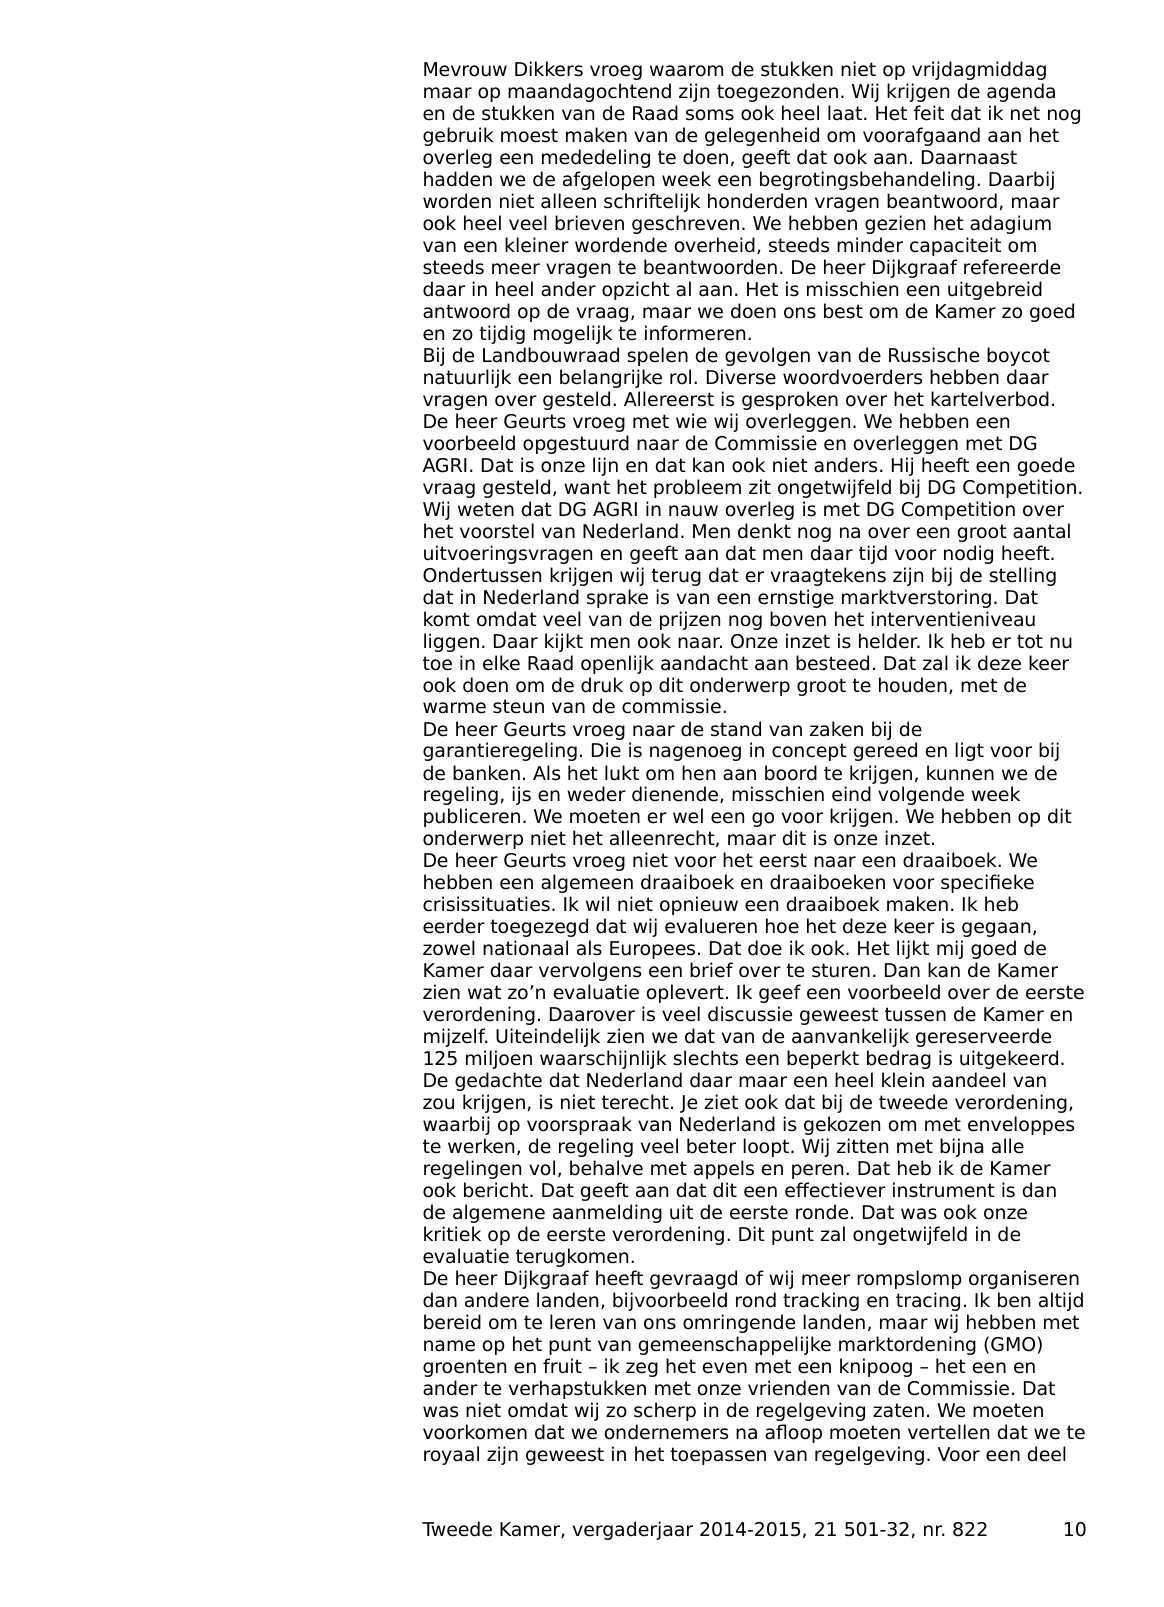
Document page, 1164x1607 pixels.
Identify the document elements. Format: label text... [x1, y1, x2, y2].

text Bij de Landbouwraad spelen de gevolgen van de Russische boycot natuurlijk een belangrijke rol. Diverse woordvoerders hebben daar vragen over gesteld. Allereerst is gesproken over het kartelverbod. De heer Geurts vroeg met wie wij overleggen. We hebben een voorbeeld opgestuurd naar de Commissie en overleggen met DG AGRI. Dat is onze lijn en dat kan ook niet anders. Hij heeft een goede vraag gesteld, want het probleem zit ongetwijfeld bij DG Competition. Wij weten dat DG AGRI in nauw overleg is met DG Competition over het voorstel van Nederland. Men denkt nog na over een groot aantal uitvoeringsvragen en geeft aan dat men daar tijd voor nodig heeft. Ondertussen krijgen wij terug dat er vraagtekens zijn bij de stelling dat in Nederland sprake is van een ernstige marktverstoring. Dat komt omdat veel van de prijzen nog boven het interventieniveau liggen. Daar kijkt men ook naar. Onze inzet is helder. Ik heb er tot nu toe in elke Raad openlijk aandacht aan besteed. Dat zal ik deze keer ook doen om de druk op dit onderwerp groot te houden, met de warme steun van de commissie. [422, 345, 1087, 718]
text De heer Dijkgraaf heeft gevraagd of wij meer rompslomp organiseren dan andere landen, bijvoorbeeld rond tracking en tracing. Ik ben altijd bereid om te leren van ons omringende landen, maar wij hebben met name op het punt van gemeenschappelijke marktordening (GMO) groenten en fruit – ik zeg het even met een knipoog – het een en ander te verhapstukken met onze vrienden van de Commissie. Dat was niet omdat wij zo scherp in de regelgeving zaten. We moeten voorkomen dat we ondernemers na afloop moeten vertellen dat we te royaal zijn geweest in het toepassen van regelgeving. Voor een deel [422, 1268, 1087, 1466]
text Mevrouw Dikkers vroeg waarom de stukken niet op vrijdagmiddag maar op maandagochtend zijn toegezonden. Wij krijgen de agenda en de stukken van de Raad soms ook heel laat. Het feit dat ik net nog gebruik moest maken van de gelegenheid om voorafgaand aan het overleg een mededeling te doen, geeft dat ook aan. Daarnaast hadden we de afgelopen week een begrotingsbehandeling. Daarbij worden niet alleen schriftelijk honderden vragen beantwoord, maar ook heel veel brieven geschreven. We hebben gezien het adagium van een kleiner wordende overheid, steeds minder capaciteit om steeds meer vragen te beantwoorden. De heer Dijkgraaf refereerde daar in heel ander opzicht al aan. Het is misschien een uitgebreid antwoord op de vraag, maar we doen ons best om de Kamer zo goed en zo tijdig mogelijk te informeren. [422, 59, 1087, 345]
text De heer Geurts vroeg naar de stand van zaken bij de garantieregeling. Die is nagenoeg in concept gereed en ligt voor bij de banken. Als het lukt om hen aan boord te krijgen, kunnen we de regeling, ijs en weder dienende, misschien eind volgende week publiceren. We moeten er wel een go voor krijgen. We hebben op dit onderwerp niet het alleenrecht, maar dit is onze inzet. [422, 718, 1087, 850]
text De heer Geurts vroeg niet voor het eerst naar een draaiboek. We hebben een algemeen draaiboek en draaiboeken voor specifieke crisissituaties. Ik wil niet opnieuw een draaiboek maken. Ik heb eerder toegezegd dat wij evalueren hoe het deze keer is gegaan, zowel nationaal als Europees. Dat doe ik ook. Het lijkt mij goed de Kamer daar vervolgens een brief over te sturen. Dan kan de Kamer zien wat zo’n evaluatie oplevert. Ik geef een voorbeeld over de eerste verordening. Daarover is veel discussie geweest tussen de Kamer en mijzelf. Uiteindelijk zien we dat van de aanvankelijk gereserveerde 125 miljoen waarschijnlijk slechts een beperkt bedrag is uitgekeerd. De gedachte dat Nederland daar maar een heel klein aandeel van zou krijgen, is niet terecht. Je ziet ook dat bij de tweede verordening, waarbij op voorspraak van Nederland is gekozen om met enveloppes te werken, de regeling veel beter loopt. Wij zitten met bijna alle regelingen vol, behalve met appels en peren. Dat heb ik de Kamer ook bericht. Dat geeft aan dat dit een effectiever instrument is dan de algemene aanmelding uit de eerste ronde. Dat was ook onze kritiek op de eerste verordening. Dit punt zal ongetwijfeld in de evaluatie terugkomen. [422, 850, 1087, 1268]
